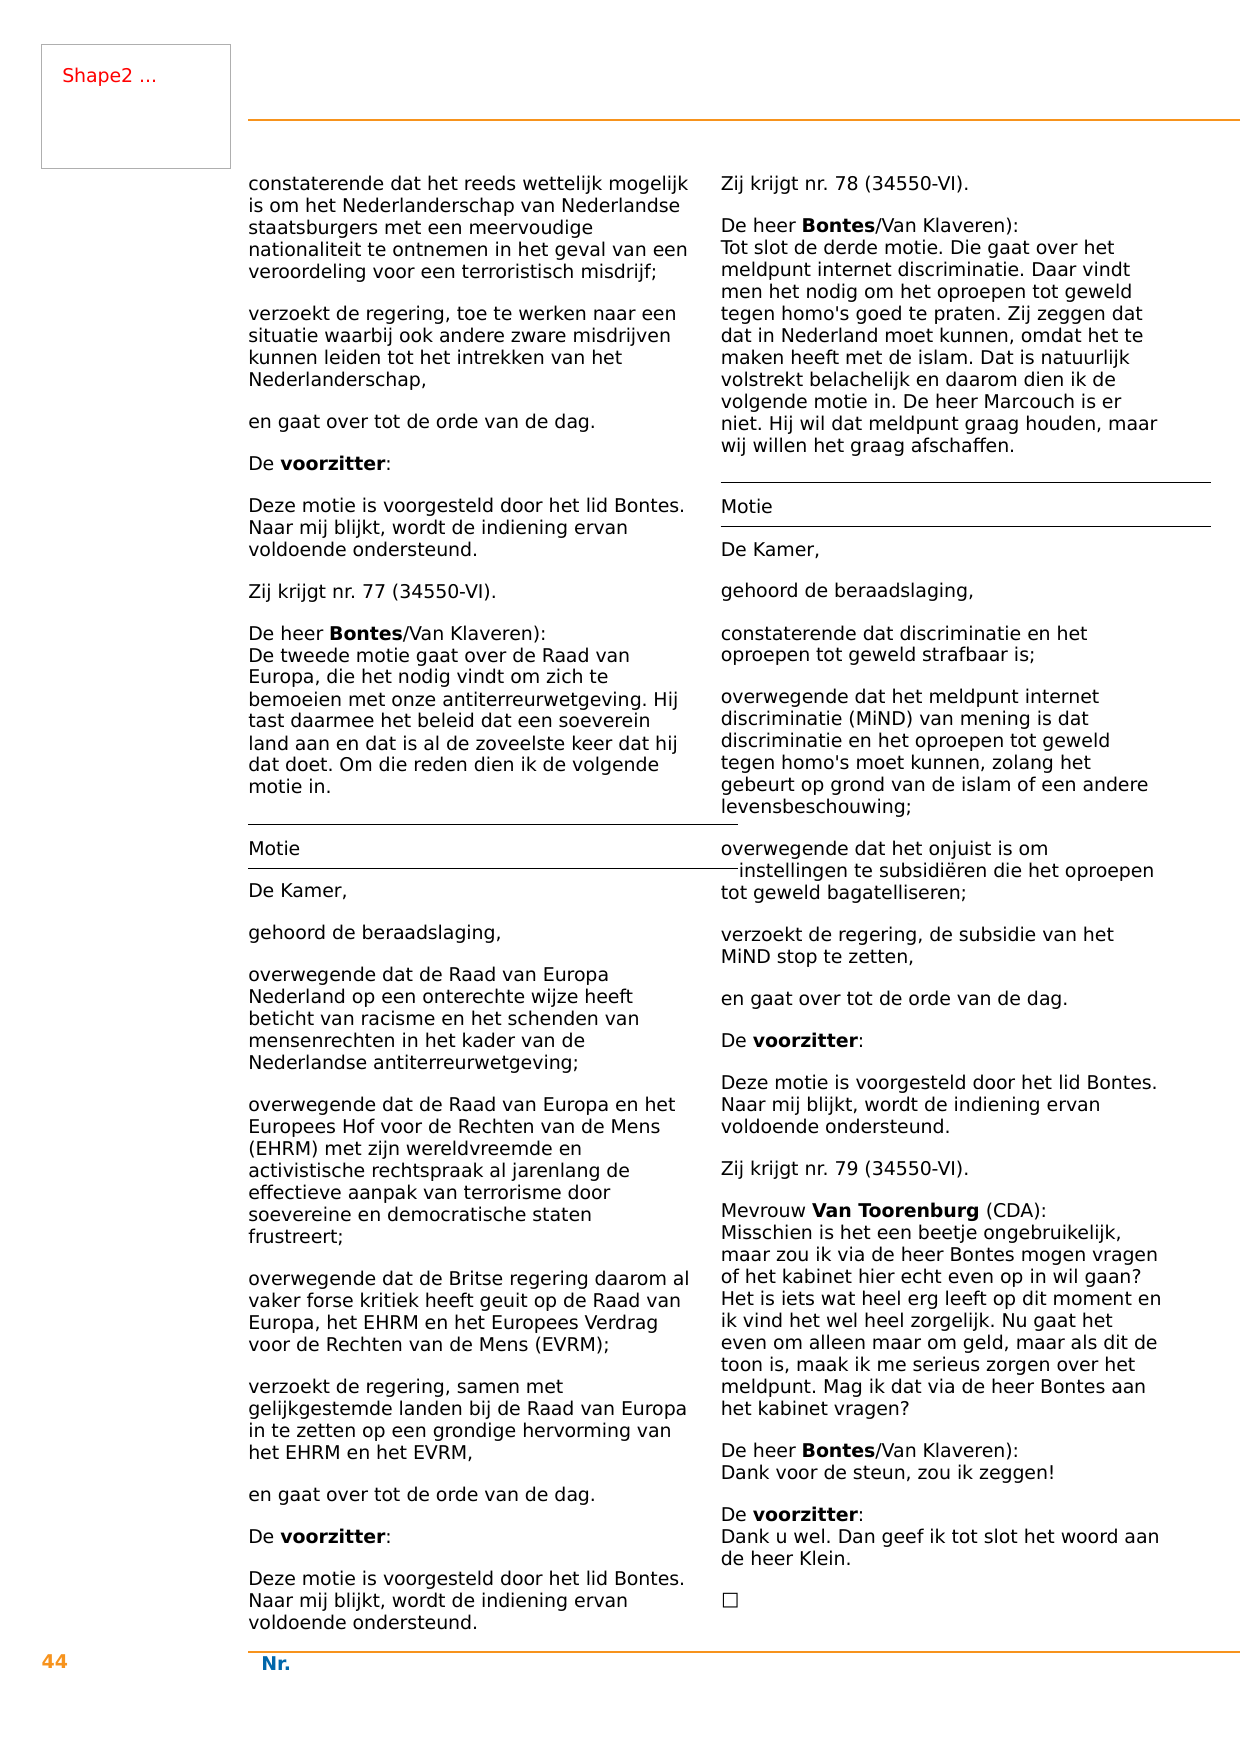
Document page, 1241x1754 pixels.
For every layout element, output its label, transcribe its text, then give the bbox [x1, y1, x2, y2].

text De heer Bontes/Van Klaveren): [721, 215, 1163, 237]
text De voorzitter: [248, 453, 691, 474]
text constaterende dat het reeds wettelijk mogelijk is om het Nederlanderschap van Nederlandse staatsburgers met een meervoudige nationaliteit te ontnemen in het geval van een veroordeling voor een terroristisch misdrijf; [248, 173, 691, 283]
text gehoord de beraadslaging, [721, 580, 1163, 602]
text Dank voor de steun, zou ik zeggen! [721, 1462, 1163, 1484]
text en gaat over tot de orde van de dag. [721, 988, 1163, 1010]
text De heer Bontes/Van Klaveren): [721, 1440, 1163, 1462]
text De heer Bontes/Van Klaveren): [248, 622, 691, 644]
text De Kamer, [721, 538, 1163, 560]
text Dank u wel. Dan geef ik tot slot het woord aan de heer Klein. [721, 1526, 1163, 1570]
text Zij krijgt nr. 77 (34550-VI). [248, 581, 691, 602]
text overwegende dat de Raad van Europa Nederland op een onterechte wijze heeft beticht van racisme en het schenden van mensenrechten in het kader van de Nederlandse antiterreurwetgeving; [248, 964, 691, 1074]
text Zij krijgt nr. 79 (34550-VI). [721, 1158, 1163, 1180]
text De voorzitter: [721, 1504, 1163, 1526]
text gehoord de beraadslaging, [248, 922, 691, 944]
text De voorzitter: [248, 1526, 691, 1548]
text constaterende dat discriminatie en het oproepen tot geweld strafbaar is; [721, 622, 1163, 666]
text verzoekt de regering, de subsidie van het MiND stop te zetten, [721, 924, 1163, 968]
text verzoekt de regering, samen met gelijkgestemde landen bij de Raad van Europa in te zetten op een grondige hervorming van het EHRM en het EVRM, [248, 1376, 691, 1464]
text Motie [721, 496, 1163, 518]
text Motie [248, 838, 691, 860]
text Mevrouw Van Toorenburg (CDA): [721, 1200, 1163, 1222]
text en gaat over tot de orde van de dag. [248, 411, 691, 433]
text verzoekt de regering, toe te werken naar een situatie waarbij ook andere zware misdrijven kunnen leiden tot het intrekken van het Nederlanderschap, [248, 303, 691, 391]
text Tot slot de derde motie. Die gaat over het meldpunt internet discriminatie. Daar vindt men het nodig om het oproepen tot geweld tegen homo's goed te praten. Zij zeggen dat dat in Nederland moet kunnen, omdat het te maken heeft met de islam. Dat is natuurlijk volstrekt belachelijk en daarom dien ik de volgende motie in. De heer Marcouch is er niet. Hij wil dat meldpunt graag houden, maar wij willen het graag afschaffen. [721, 237, 1163, 457]
text Deze motie is voorgesteld door het lid Bontes. Naar mij blijkt, wordt de indiening ervan voldoende ondersteund. [721, 1072, 1163, 1138]
text Zij krijgt nr. 78 (34550-VI). [721, 173, 1163, 195]
text overwegende dat het meldpunt internet discriminatie (MiND) van mening is dat discriminatie en het oproepen tot geweld tegen homo's moet kunnen, zolang het gebeurt op grond van de islam of een andere levensbeschouwing; [721, 686, 1163, 818]
text De Kamer, [248, 880, 691, 902]
text en gaat over tot de orde van de dag. [248, 1484, 691, 1506]
text De tweede motie gaat over de Raad van Europa, die het nodig vindt om zich te bemoeien met onze antiterreurwetgeving. Hij tast daarmee het beleid dat een soeverein land aan en dat is al de zoveelste keer dat hij dat doet. Om die reden dien ik de volgende motie in. [248, 644, 691, 798]
text overwegende dat de Raad van Europa en het Europees Hof voor de Rechten van de Mens (EHRM) met zijn wereldvreemde en activistische rechtspraak al jarenlang de effectieve aanpak van terrorisme door soevereine en democratische staten frustreert; [248, 1094, 691, 1248]
text Deze motie is voorgesteld door het lid Bontes. Naar mij blijkt, wordt de indiening ervan voldoende ondersteund. [248, 494, 691, 561]
text overwegende dat de Britse regering daarom al vaker forse kritiek heeft geuit op de Raad van Europa, het EHRM en het Europees Verdrag voor de Rechten van de Mens (EVRM); [248, 1268, 691, 1356]
text Misschien is het een beetje ongebruikelijk, maar zou ik via de heer Bontes mogen vragen of het kabinet hier echt even op in wil gaan? Het is iets wat heel erg leeft op dit moment en ik vind het wel heel zorgelijk. Nu gaat het even om alleen maar om geld, maar als dit de toon is, maak ik me serieus zorgen over het meldpunt. Mag ik dat via de heer Bontes aan het kabinet vragen? [721, 1222, 1163, 1420]
text ⬜ [721, 1590, 1163, 1612]
text Deze motie is voorgesteld door het lid Bontes. Naar mij blijkt, wordt de indiening ervan voldoende ondersteund. [248, 1568, 691, 1634]
text overwegende dat het onjuist is om instellingen te subsidiëren die het oproepen tot geweld bagatelliseren; [721, 838, 1163, 904]
text De voorzitter: [721, 1030, 1163, 1052]
